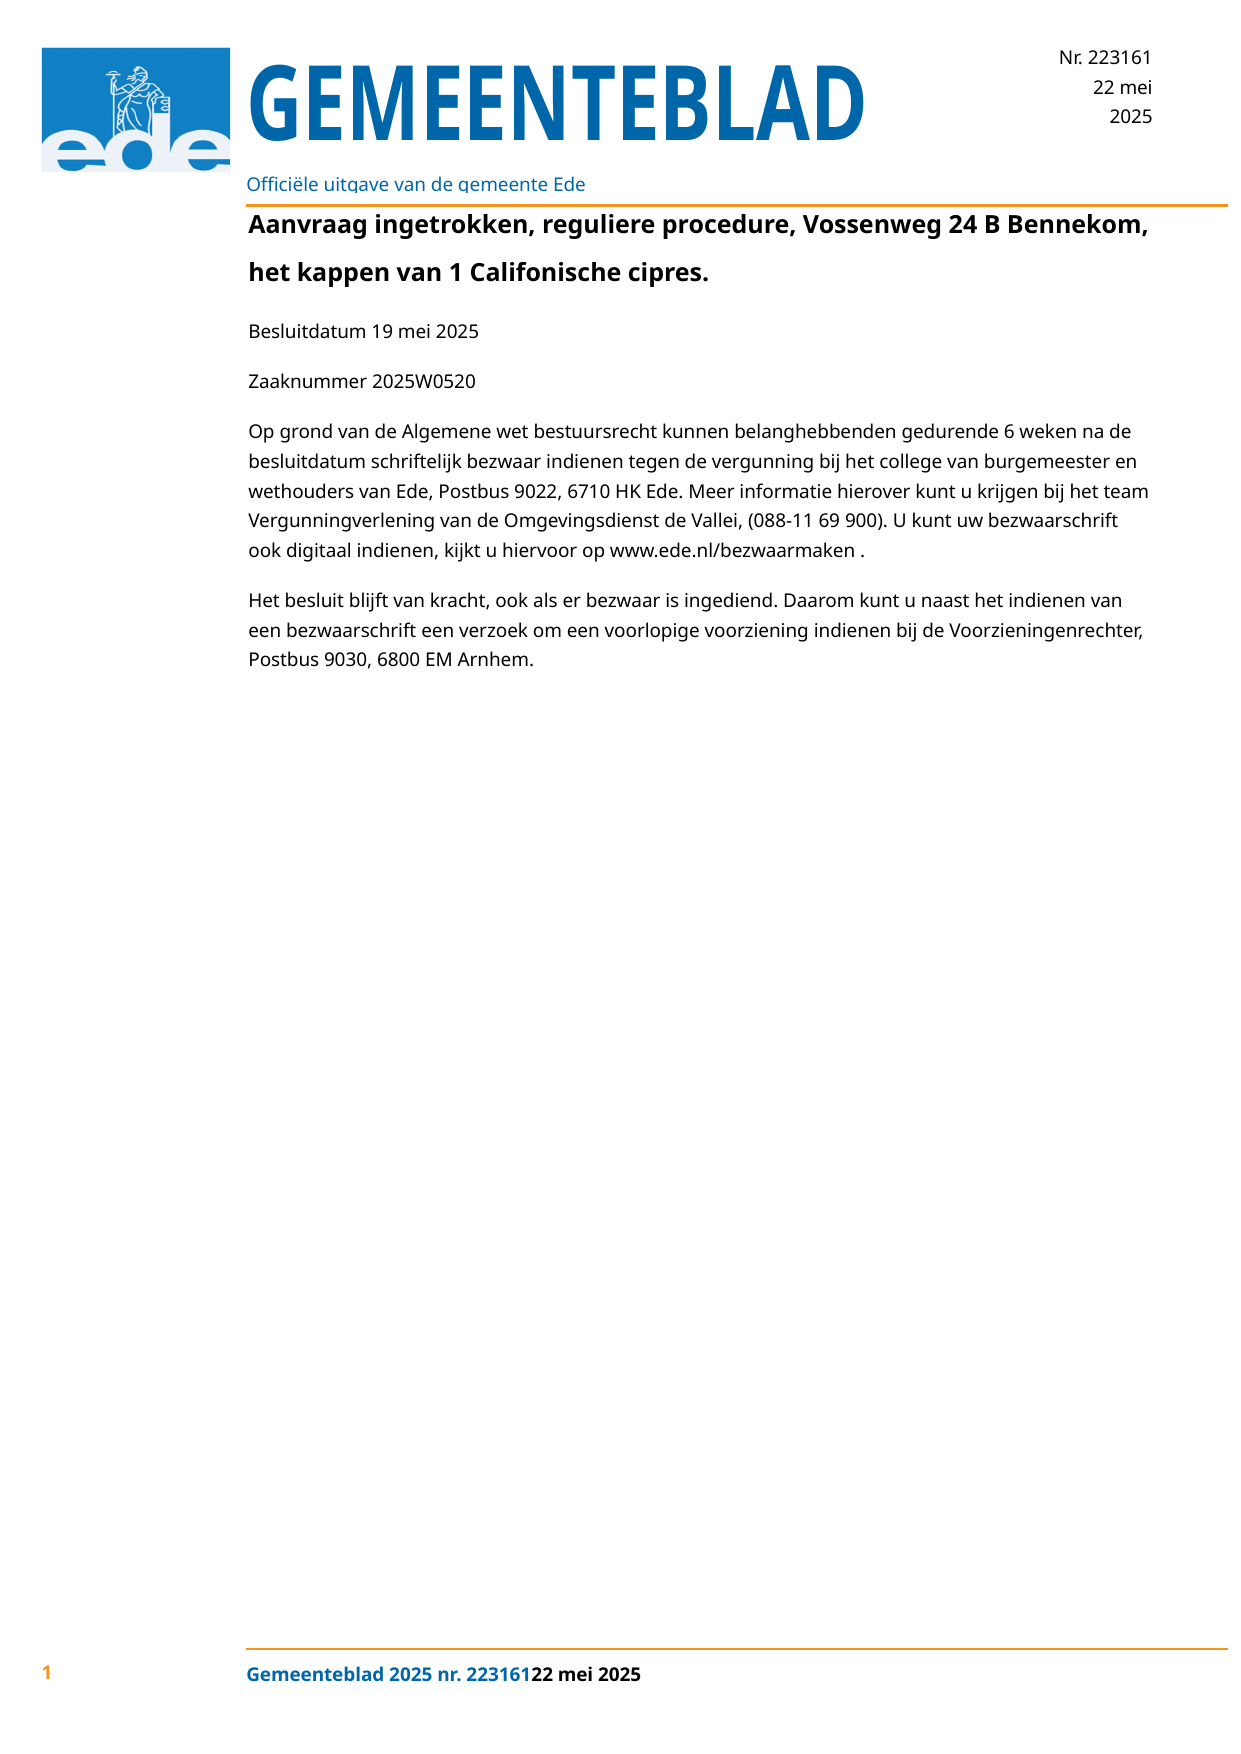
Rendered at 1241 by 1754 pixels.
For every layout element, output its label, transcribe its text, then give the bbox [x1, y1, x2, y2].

picture [41, 47, 231, 172]
text Aanvraag ingetrokken, reguliere procedure, Vossenweg 24 B Bennekom, het kappen van 1 Califonische cipres. [248, 207, 1152, 288]
text Op grond van de Algemene wet bestuursrecht kunnen belanghebbenden gedurende 6 weken na de besluitdatum schriftelijk bezwaar indienen tegen de vergunning bij het college van burgemeester en wethouders van Ede, Postbus 9022, 6710 HK Ede. Meer informatie hierover kunt u krijgen bij het team Vergunningverlening van de Omgevingsdienst de Vallei, (088-11 69 900). U kunt uw bezwaarschrift ook digitaal indienen, kijkt u hiervoor op www.ede.nl/bezwaarmaken . [248, 419, 1152, 563]
text Het besluit blijft van kracht, ook als er bezwaar is ingediend. Daarom kunt u naast het indienen van een bezwaarschrift een verzoek om een voorlopige voorziening indienen bij de Voorzieningenrechter, Postbus 9030, 6800 EM Arnhem. [248, 587, 1152, 672]
text Zaaknummer 2025W0520 [248, 368, 1152, 394]
text Besluitdatum 19 mei 2025 [248, 318, 1152, 344]
